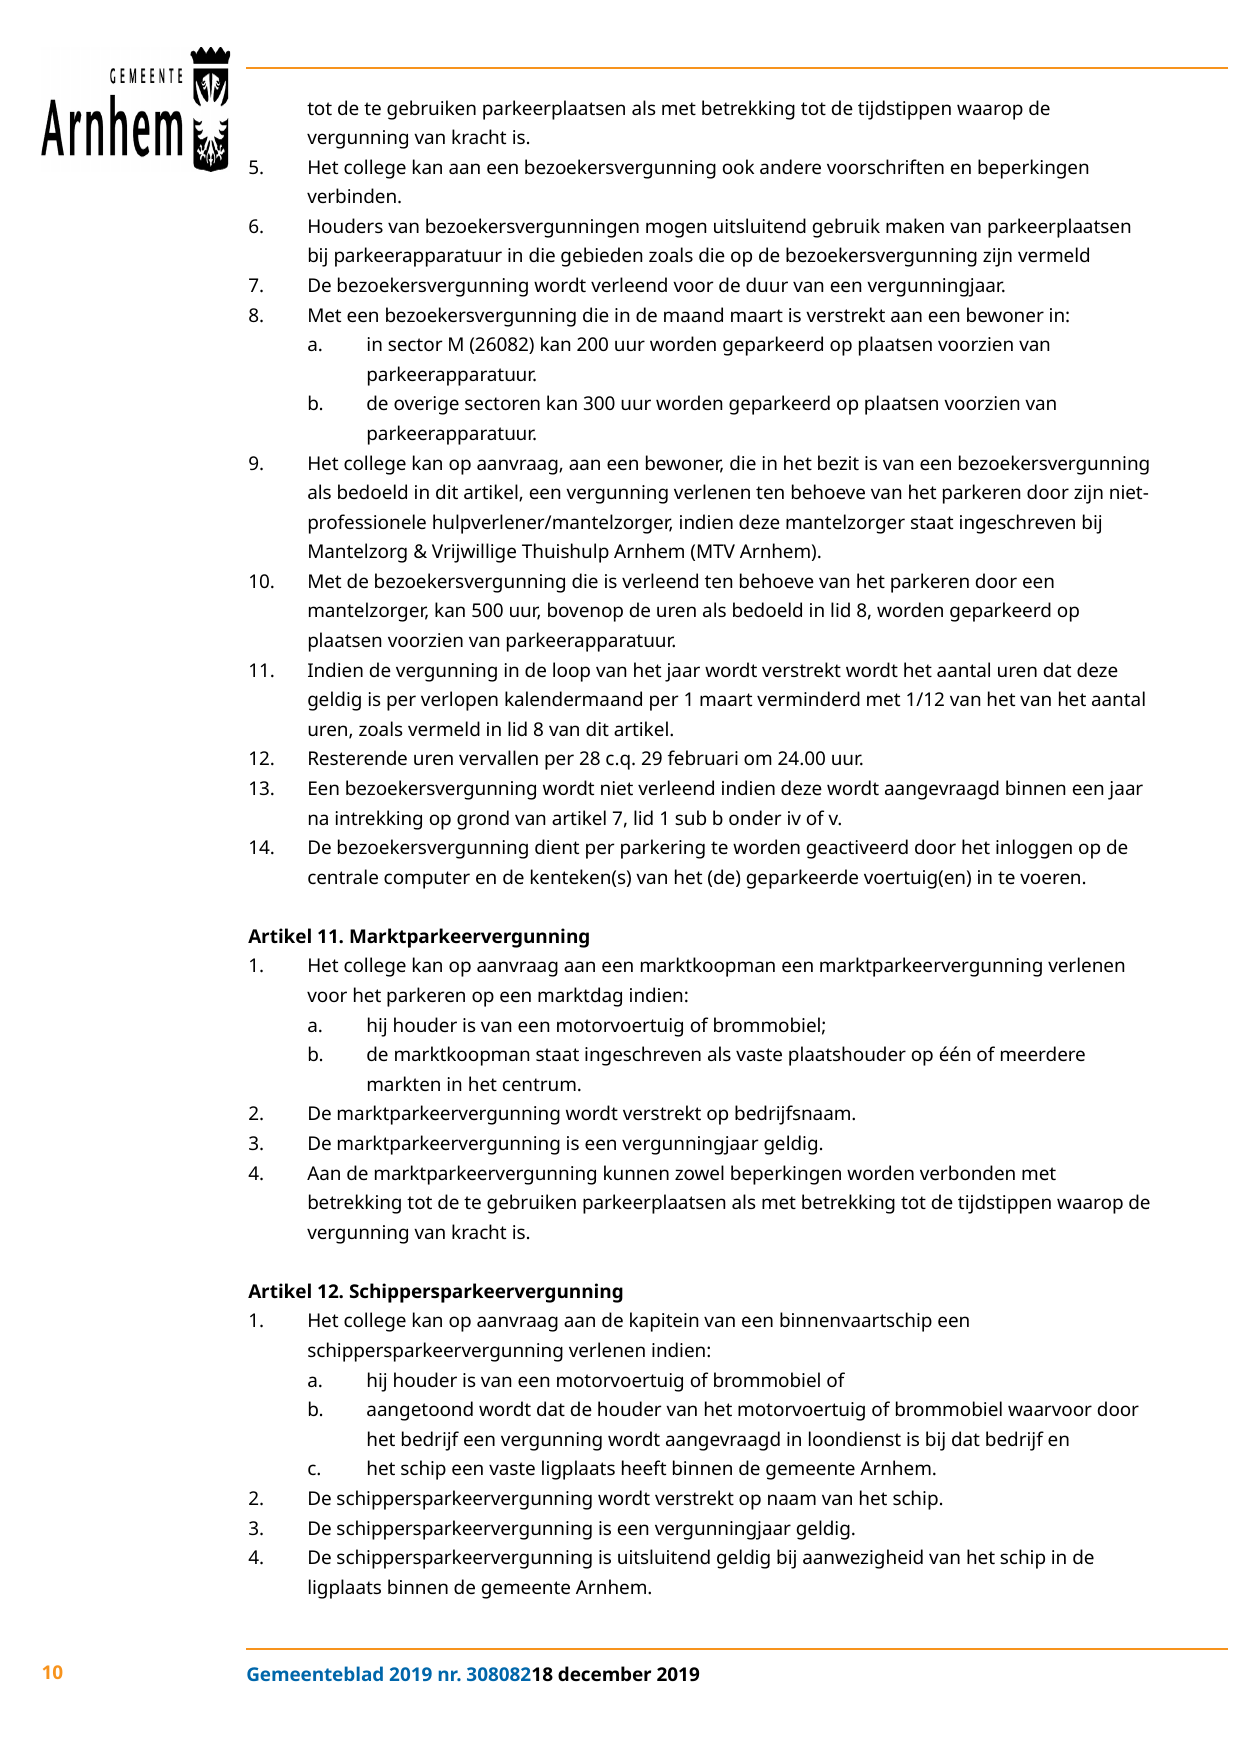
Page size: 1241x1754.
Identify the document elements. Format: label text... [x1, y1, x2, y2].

list de overige sectoren kan 300 uur worden geparkeerd op plaatsen voorzien van parkeerapparatuur. [307, 391, 1152, 446]
list tot de te gebruiken parkeerplaatsen als met betrekking tot de tijdstippen waarop de vergunning van kracht is. [248, 95, 1152, 150]
picture [41, 47, 231, 172]
list Met een bezoekersvergunning die in de maand maart is verstrekt aan een bewoner in: [248, 302, 1152, 328]
list de marktkoopman staat ingeschreven als vaste plaatshouder op één of meerdere markten in het centrum. [307, 1041, 1152, 1097]
list het schip een vaste ligplaats heeft binnen de gemeente Arnhem. [307, 1456, 1152, 1481]
list hij houder is van een motorvoertuig of brommobiel of [307, 1367, 1152, 1393]
list in sector M (26082) kan 200 uur worden geparkeerd op plaatsen voorzien van parkeerapparatuur. [307, 331, 1152, 387]
text Artikel 11. Marktparkeervergunning [248, 923, 1152, 949]
list Indien de vergunning in de loop van het jaar wordt verstrekt wordt het aantal uren dat deze geldig is per verlopen kalendermaand per 1 maart verminderd met 1/12 van het van het aantal uren, zoals vermeld in lid 8 van dit artikel. [248, 657, 1152, 742]
list Het college kan aan een bezoekersvergunning ook andere voorschriften en beperkingen verbinden. [248, 154, 1152, 209]
list De bezoekersvergunning dient per parkering te worden geactiveerd door het inloggen op de centrale computer en de kenteken(s) van het (de) geparkeerde voertuig(en) in te voeren. [248, 834, 1152, 890]
list De bezoekersvergunning wordt verleend voor de duur van een vergunningjaar. [248, 272, 1152, 298]
list Het college kan op aanvraag aan een marktkoopman een marktparkeervergunning verlenen voor het parkeren op een marktdag indien: [248, 953, 1152, 1008]
list Resterende uren vervallen per 28 c.q. 29 februari om 24.00 uur. [248, 746, 1152, 771]
list Het college kan op aanvraag, aan een bewoner, die in het bezit is van een bezoekersvergunning als bedoeld in dit artikel, een vergunning verlenen ten behoeve van het parkeren door zijn niet-professionele hulpverlener/mantelzorger, indien deze mantelzorger staat ingeschreven bij Mantelzorg & Vrijwillige Thuishulp Arnhem (MTV Arnhem). [248, 450, 1152, 564]
list Een bezoekersvergunning wordt niet verleend indien deze wordt aangevraagd binnen een jaar na intrekking op grond van artikel 7, lid 1 sub b onder iv of v. [248, 775, 1152, 831]
list Houders van bezoekersvergunningen mogen uitsluitend gebruik maken van parkeerplaatsen bij parkeerapparatuur in die gebieden zoals die op de bezoekersvergunning zijn vermeld [248, 213, 1152, 268]
list De schippersparkeervergunning is uitsluitend geldig bij aanwezigheid van het schip in de ligplaats binnen de gemeente Arnhem. [248, 1544, 1152, 1600]
list Het college kan op aanvraag aan de kapitein van een binnenvaartschip een schippersparkeervergunning verlenen indien: [248, 1308, 1152, 1363]
list Met de bezoekersvergunning die is verleend ten behoeve van het parkeren door een mantelzorger, kan 500 uur, bovenop de uren als bedoeld in lid 8, worden geparkeerd op plaatsen voorzien van parkeerapparatuur. [248, 568, 1152, 653]
list Aan de marktparkeervergunning kunnen zowel beperkingen worden verbonden met betrekking tot de te gebruiken parkeerplaatsen als met betrekking tot de tijdstippen waarop de vergunning van kracht is. [248, 1160, 1152, 1245]
list De marktparkeervergunning is een vergunningjaar geldig. [248, 1130, 1152, 1156]
list aangetoond wordt dat de houder van het motorvoertuig of brommobiel waarvoor door het bedrijf een vergunning wordt aangevraagd in loondienst is bij dat bedrijf en [307, 1396, 1152, 1452]
list hij houder is van een motorvoertuig of brommobiel; [307, 1012, 1152, 1038]
list De schippersparkeervergunning wordt verstrekt op naam van het schip. [248, 1485, 1152, 1511]
list De marktparkeervergunning wordt verstrekt op bedrijfsnaam. [248, 1101, 1152, 1126]
text Artikel 12. Schippersparkeervergunning [248, 1278, 1152, 1304]
list De schippersparkeervergunning is een vergunningjaar geldig. [248, 1515, 1152, 1541]
